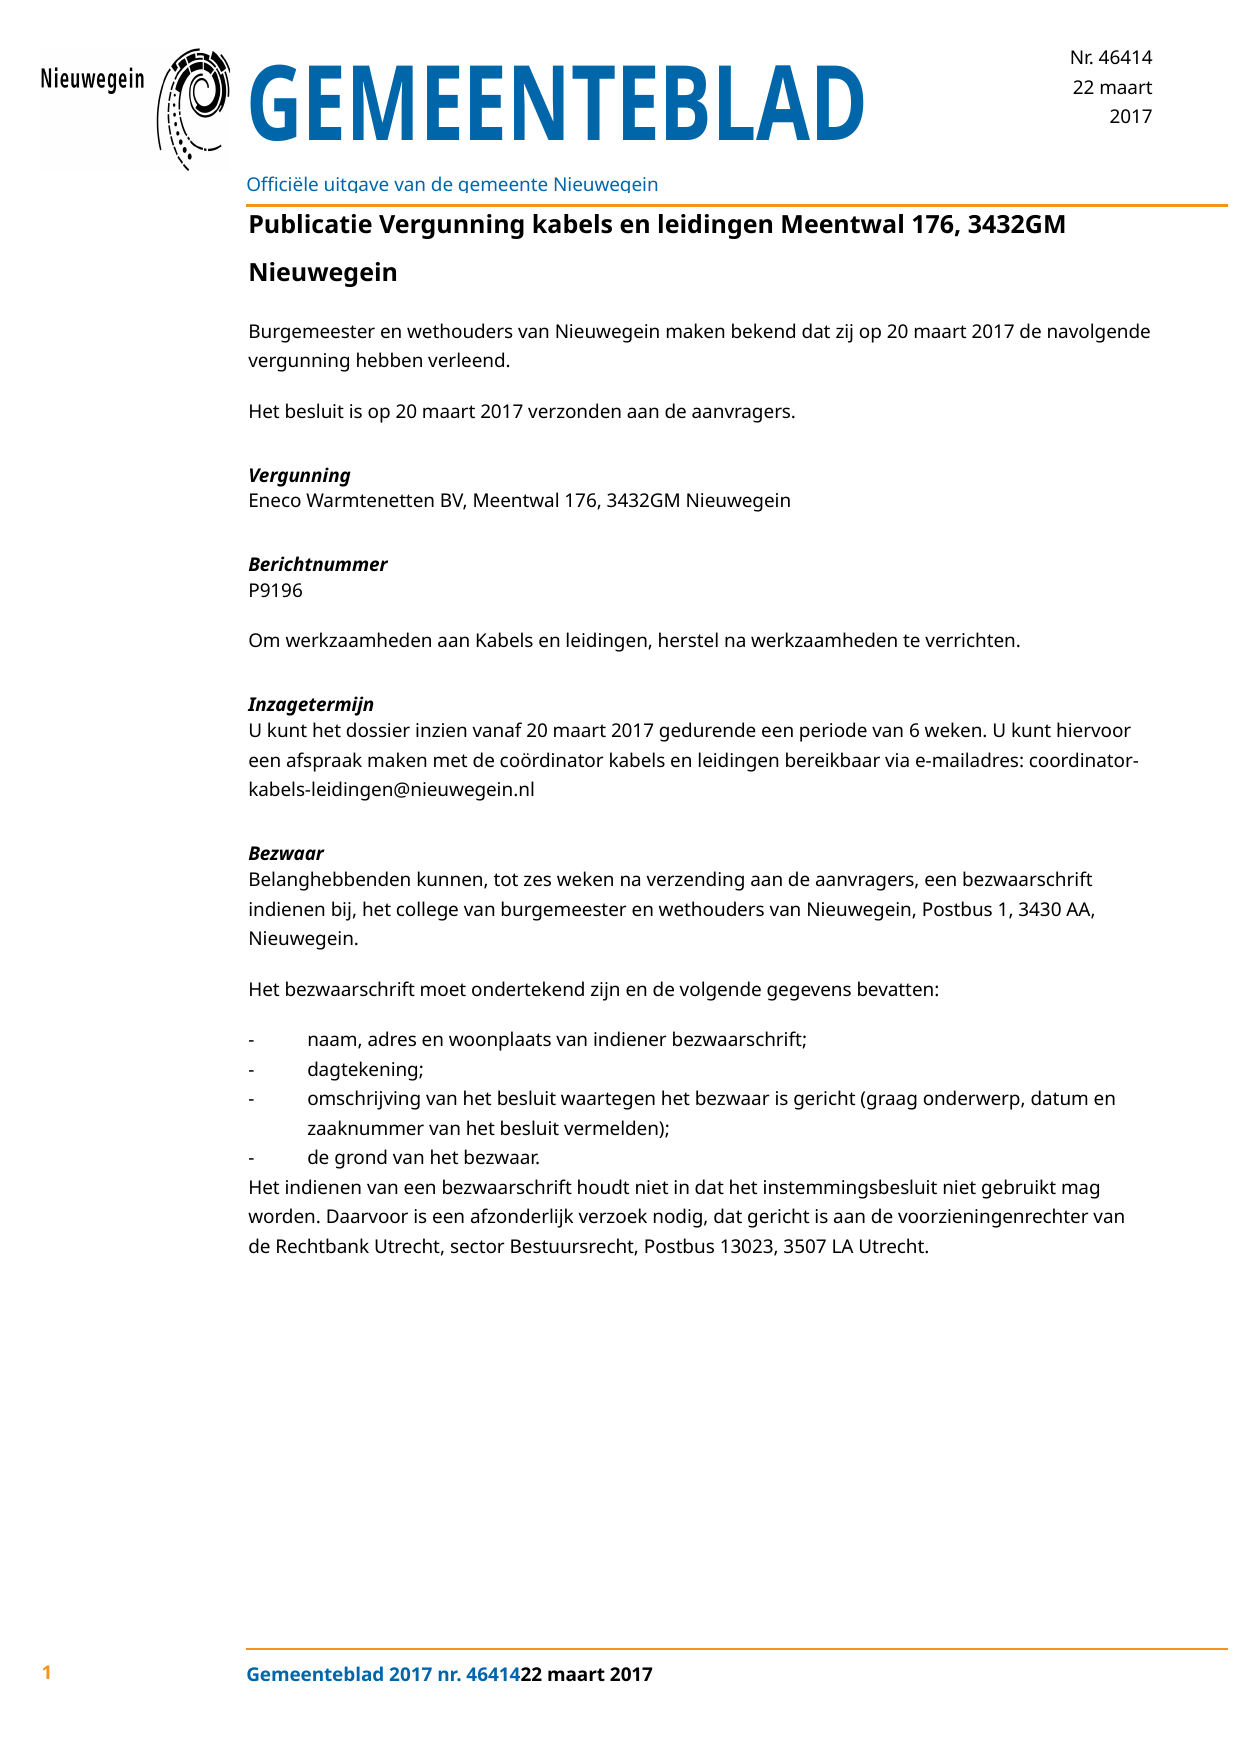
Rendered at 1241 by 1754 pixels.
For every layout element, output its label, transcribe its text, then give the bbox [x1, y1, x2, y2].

text U kunt het dossier inzien vanaf 20 maart 2017 gedurende een periode van 6 weken. U kunt hiervoor een afspraak maken met de coördinator kabels en leidingen bereikbaar via e-mailadres: coordinator-kabels-leidingen@nieuwegein.nl [248, 717, 1152, 802]
text Bezwaar [248, 841, 1152, 866]
text P9196 [248, 577, 1152, 603]
list de grond van het bezwaar. [248, 1144, 1152, 1170]
list naam, adres en woonplaats van indiener bezwaarschrift; [248, 1026, 1152, 1052]
list omschrijving van het besluit waartegen het bezwaar is gericht (graag onderwerp, datum en zaaknummer van het besluit vermelden); [248, 1085, 1152, 1141]
text Om werkzaamheden aan Kabels en leidingen, herstel na werkzaamheden te verrichten. [248, 628, 1152, 653]
text Het besluit is op 20 maart 2017 verzonden aan de aanvragers. [248, 398, 1152, 424]
picture [41, 47, 231, 172]
text Belanghebbenden kunnen, tot zes weken na verzending aan de aanvragers, een bezwaarschrift indienen bij, het college van burgemeester en wethouders van Nieuwegein, Postbus 1, 3430 AA, Nieuwegein. [248, 866, 1152, 951]
text Het indienen van een bezwaarschrift houdt niet in dat het instemmingsbesluit niet gebruikt mag worden. Daarvoor is een afzonderlijk verzoek nodig, dat gericht is aan de voorzieningenrechter van de Rechtbank Utrecht, sector Bestuursrecht, Postbus 13023, 3507 LA Utrecht. [248, 1174, 1152, 1259]
text Berichtnummer [248, 552, 1152, 577]
text Burgemeester en wethouders van Nieuwegein maken bekend dat zij op 20 maart 2017 de navolgende vergunning hebben verleend. [248, 318, 1152, 373]
text Inzagetermijn [248, 692, 1152, 717]
text Publicatie Vergunning kabels en leidingen Meentwal 176, 3432GM Nieuwegein [248, 207, 1152, 288]
list dagtekening; [248, 1056, 1152, 1082]
text Vergunning [248, 462, 1152, 488]
text Het bezwaarschrift moet ondertekend zijn en de volgende gegevens bevatten: [248, 976, 1152, 1002]
text Eneco Warmtenetten BV, Meentwal 176, 3432GM Nieuwegein [248, 488, 1152, 513]
